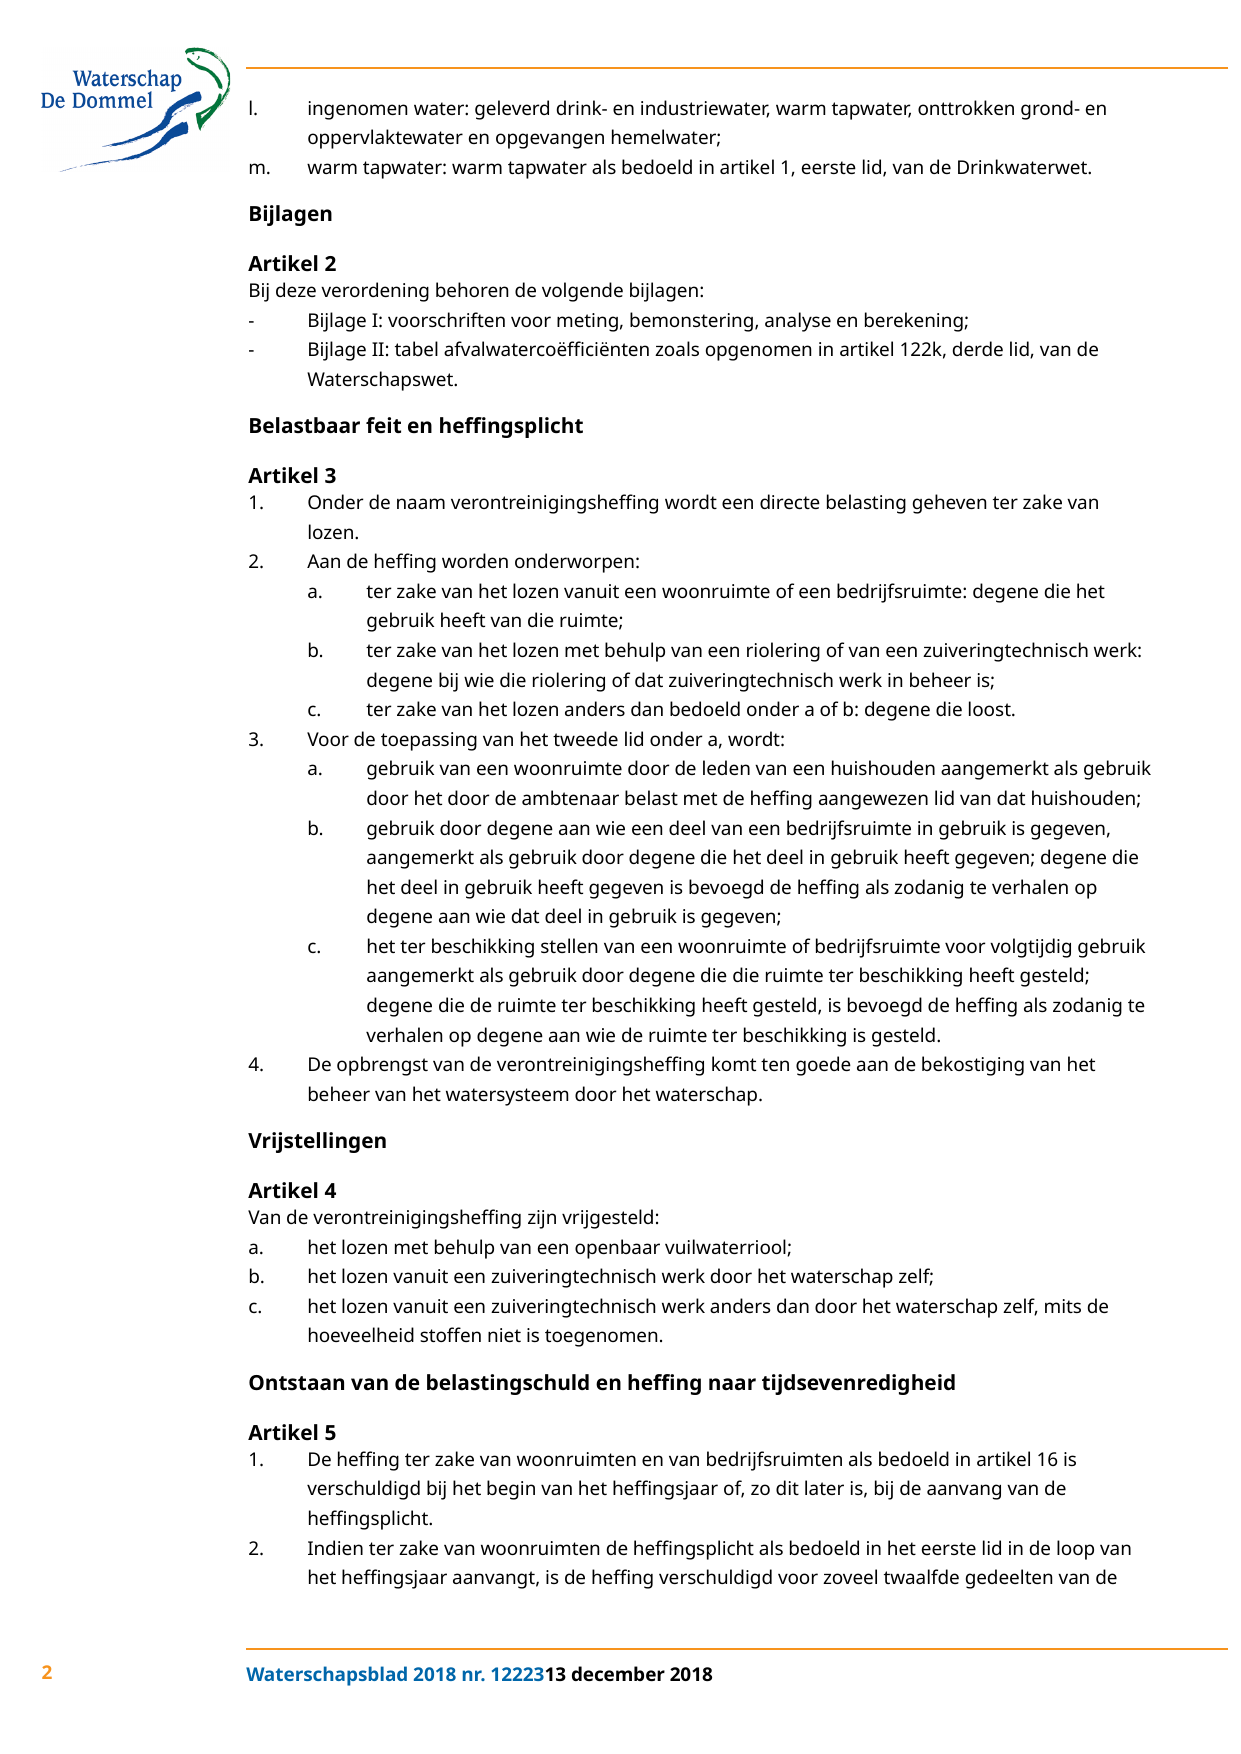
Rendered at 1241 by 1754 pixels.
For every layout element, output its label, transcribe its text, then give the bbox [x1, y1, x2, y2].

text Ontstaan van de belastingschuld en heffing naar tijdsevenredigheid [248, 1368, 1152, 1397]
text Artikel 2 [248, 249, 1152, 277]
list het ter beschikking stellen van een woonruimte of bedrijfsruimte voor volgtijdig gebruik aangemerkt als gebruik door degene die die ruimte ter beschikking heeft gesteld; degene die de ruimte ter beschikking heeft gesteld, is bevoegd de heffing als zodanig te verhalen op degene aan wie de ruimte ter beschikking is gesteld. [307, 933, 1152, 1048]
list Aan de heffing worden onderworpen: [248, 548, 1152, 574]
list het lozen met behulp van een openbaar vuilwaterriool; [248, 1234, 1152, 1260]
list warm tapwater: warm tapwater als bedoeld in artikel 1, eerste lid, van de Drinkwaterwet. [248, 154, 1152, 180]
text Van de verontreinigingsheffing zijn vrijgesteld: [248, 1204, 1152, 1230]
list Onder de naam verontreinigingsheffing wordt een directe belasting geheven ter zake van lozen. [248, 489, 1152, 545]
list het lozen vanuit een zuiveringtechnisch werk door het waterschap zelf; [248, 1263, 1152, 1289]
text Artikel 3 [248, 461, 1152, 489]
list Indien ter zake van woonruimten de heffingsplicht als bedoeld in het eerste lid in de loop van het heffingsjaar aanvangt, is de heffing verschuldigd voor zoveel twaalfde gedeelten van de [248, 1535, 1152, 1590]
text Artikel 5 [248, 1418, 1152, 1446]
list Voor de toepassing van het tweede lid onder a, wordt: [248, 726, 1152, 752]
text Vrijstellingen [248, 1127, 1152, 1155]
list De opbrengst van de verontreinigingsheffing komt ten goede aan de bekostiging van het beheer van het watersysteem door het waterschap. [248, 1051, 1152, 1107]
list het lozen vanuit een zuiveringtechnisch werk anders dan door het waterschap zelf, mits de hoeveelheid stoffen niet is toegenomen. [248, 1293, 1152, 1348]
list ter zake van het lozen anders dan bedoeld onder a of b: degene die loost. [307, 696, 1152, 722]
list De heffing ter zake van woonruimten en van bedrijfsruimten als bedoeld in artikel 16 is verschuldigd bij het begin van het heffingsjaar of, zo dit later is, bij de aanvang van de heffingsplicht. [248, 1446, 1152, 1531]
text Belastbaar feit en heffingsplicht [248, 412, 1152, 440]
list Bijlage II: tabel afvalwatercoëfficiënten zoals opgenomen in artikel 122k, derde lid, van de Waterschapswet. [248, 336, 1152, 392]
list gebruik door degene aan wie een deel van een bedrijfsruimte in gebruik is gegeven, aangemerkt als gebruik door degene die het deel in gebruik heeft gegeven; degene die het deel in gebruik heeft gegeven is bevoegd de heffing als zodanig te verhalen op degene aan wie dat deel in gebruik is gegeven; [307, 815, 1152, 929]
text Artikel 4 [248, 1176, 1152, 1204]
list ter zake van het lozen met behulp van een riolering of van een zuiveringtechnisch werk: degene bij wie die riolering of dat zuiveringtechnisch werk in beheer is; [307, 637, 1152, 693]
list Bijlage I: voorschriften voor meting, bemonstering, analyse en berekening; [248, 307, 1152, 333]
list ter zake van het lozen vanuit een woonruimte of een bedrijfsruimte: degene die het gebruik heeft van die ruimte; [307, 578, 1152, 633]
list gebruik van een woonruimte door de leden van een huishouden aangemerkt als gebruik door het door de ambtenaar belast met de heffing aangewezen lid van dat huishouden; [307, 756, 1152, 811]
text Bij deze verordening behoren de volgende bijlagen: [248, 277, 1152, 303]
list ingenomen water: geleverd drink- en industriewater, warm tapwater, onttrokken grond- en oppervlaktewater en opgevangen hemelwater; [248, 95, 1152, 150]
text Bijlagen [248, 199, 1152, 228]
picture [41, 47, 231, 172]
